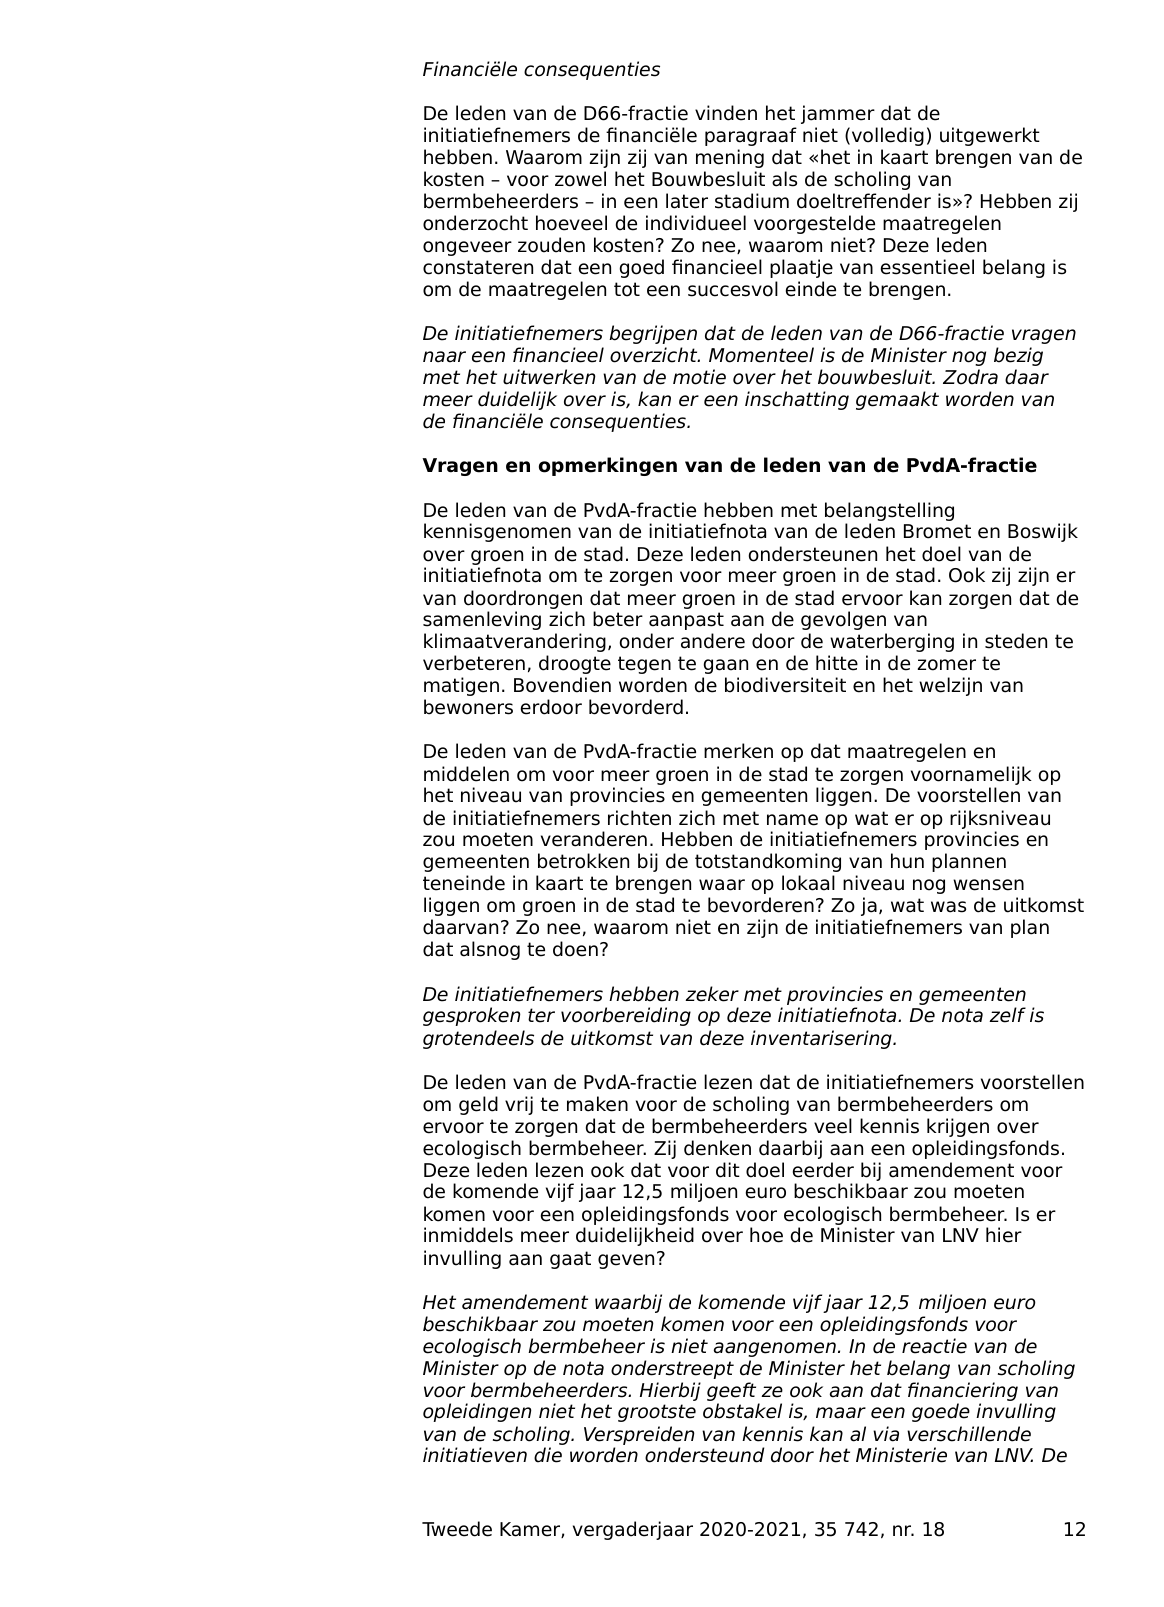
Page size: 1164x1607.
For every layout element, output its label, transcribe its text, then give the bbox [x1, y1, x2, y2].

subtitle Vragen en opmerkingen van de leden van de PvdA-fractie [422, 455, 1087, 477]
text De initiatiefnemers begrijpen dat de leden van de D66-fractie vragen naar een financieel overzicht. Momenteel is de Minister nog bezig met het uitwerken van de motie over het bouwbesluit. Zodra daar meer duidelijk over is, kan er een inschatting gemaakt worden van de financiële consequenties. [422, 323, 1087, 433]
text De leden van de PvdA-fractie lezen dat de initiatiefnemers voorstellen om geld vrij te maken voor de scholing van bermbeheerders om ervoor te zorgen dat de bermbeheerders veel kennis krijgen over ecologisch bermbeheer. Zij denken daarbij aan een opleidingsfonds. Deze leden lezen ook dat voor dit doel eerder bij amendement voor de komende vijf jaar 12,5 miljoen euro beschikbaar zou moeten komen voor een opleidingsfonds voor ecologisch bermbeheer. Is er inmiddels meer duidelijkheid over hoe de Minister van LNV hier invulling aan gaat geven? [422, 1072, 1087, 1269]
text Het amendement waarbij de komende vijf jaar 12,5 miljoen euro beschikbaar zou moeten komen voor een opleidingsfonds voor ecologisch bermbeheer is niet aangenomen. In de reactie van de Minister op de nota onderstreept de Minister het belang van scholing voor bermbeheerders. Hierbij geeft ze ook aan dat financiering van opleidingen niet het grootste obstakel is, maar een goede invulling van de scholing. Verspreiden van kennis kan al via verschillende initiatieven die worden ondersteund door het Ministerie van LNV. De [422, 1292, 1087, 1467]
text De initiatiefnemers hebben zeker met provincies en gemeenten gesproken ter voorbereiding op deze initiatiefnota. De nota zelf is grotendeels de uitkomst van deze inventarisering. [422, 983, 1087, 1049]
text De leden van de PvdA-fractie hebben met belangstelling kennisgenomen van de initiatiefnota van de leden Bromet en Boswijk over groen in de stad. Deze leden ondersteunen het doel van de initiatiefnota om te zorgen voor meer groen in de stad. Ook zij zijn er van doordrongen dat meer groen in de stad ervoor kan zorgen dat de samenleving zich beter aanpast aan de gevolgen van klimaatverandering, onder andere door de waterberging in steden te verbeteren, droogte tegen te gaan en de hitte in de zomer te matigen. Bovendien worden de biodiversiteit en het welzijn van bewoners erdoor bevorderd. [422, 499, 1087, 719]
text De leden van de PvdA-fractie merken op dat maatregelen en middelen om voor meer groen in de stad te zorgen voornamelijk op het niveau van provincies en gemeenten liggen. De voorstellen van de initiatiefnemers richten zich met name op wat er op rijksniveau zou moeten veranderen. Hebben de initiatiefnemers provincies en gemeenten betrokken bij de totstandkoming van hun plannen teneinde in kaart te brengen waar op lokaal niveau nog wensen liggen om groen in de stad te bevorderen? Zo ja, wat was de uitkomst daarvan? Zo nee, waarom niet en zijn de initiatiefnemers van plan dat alsnog te doen? [422, 741, 1087, 961]
subtitle Financiële consequenties [422, 59, 1087, 81]
text De leden van de D66-fractie vinden het jammer dat de initiatiefnemers de financiële paragraaf niet (volledig) uitgewerkt hebben. Waarom zijn zij van mening dat «het in kaart brengen van de kosten – voor zowel het Bouwbesluit als de scholing van bermbeheerders – in een later stadium doeltreffender is»? Hebben zij onderzocht hoeveel de individueel voorgestelde maatregelen ongeveer zouden kosten? Zo nee, waarom niet? Deze leden constateren dat een goed financieel plaatje van essentieel belang is om de maatregelen tot een succesvol einde te brengen. [422, 103, 1087, 301]
